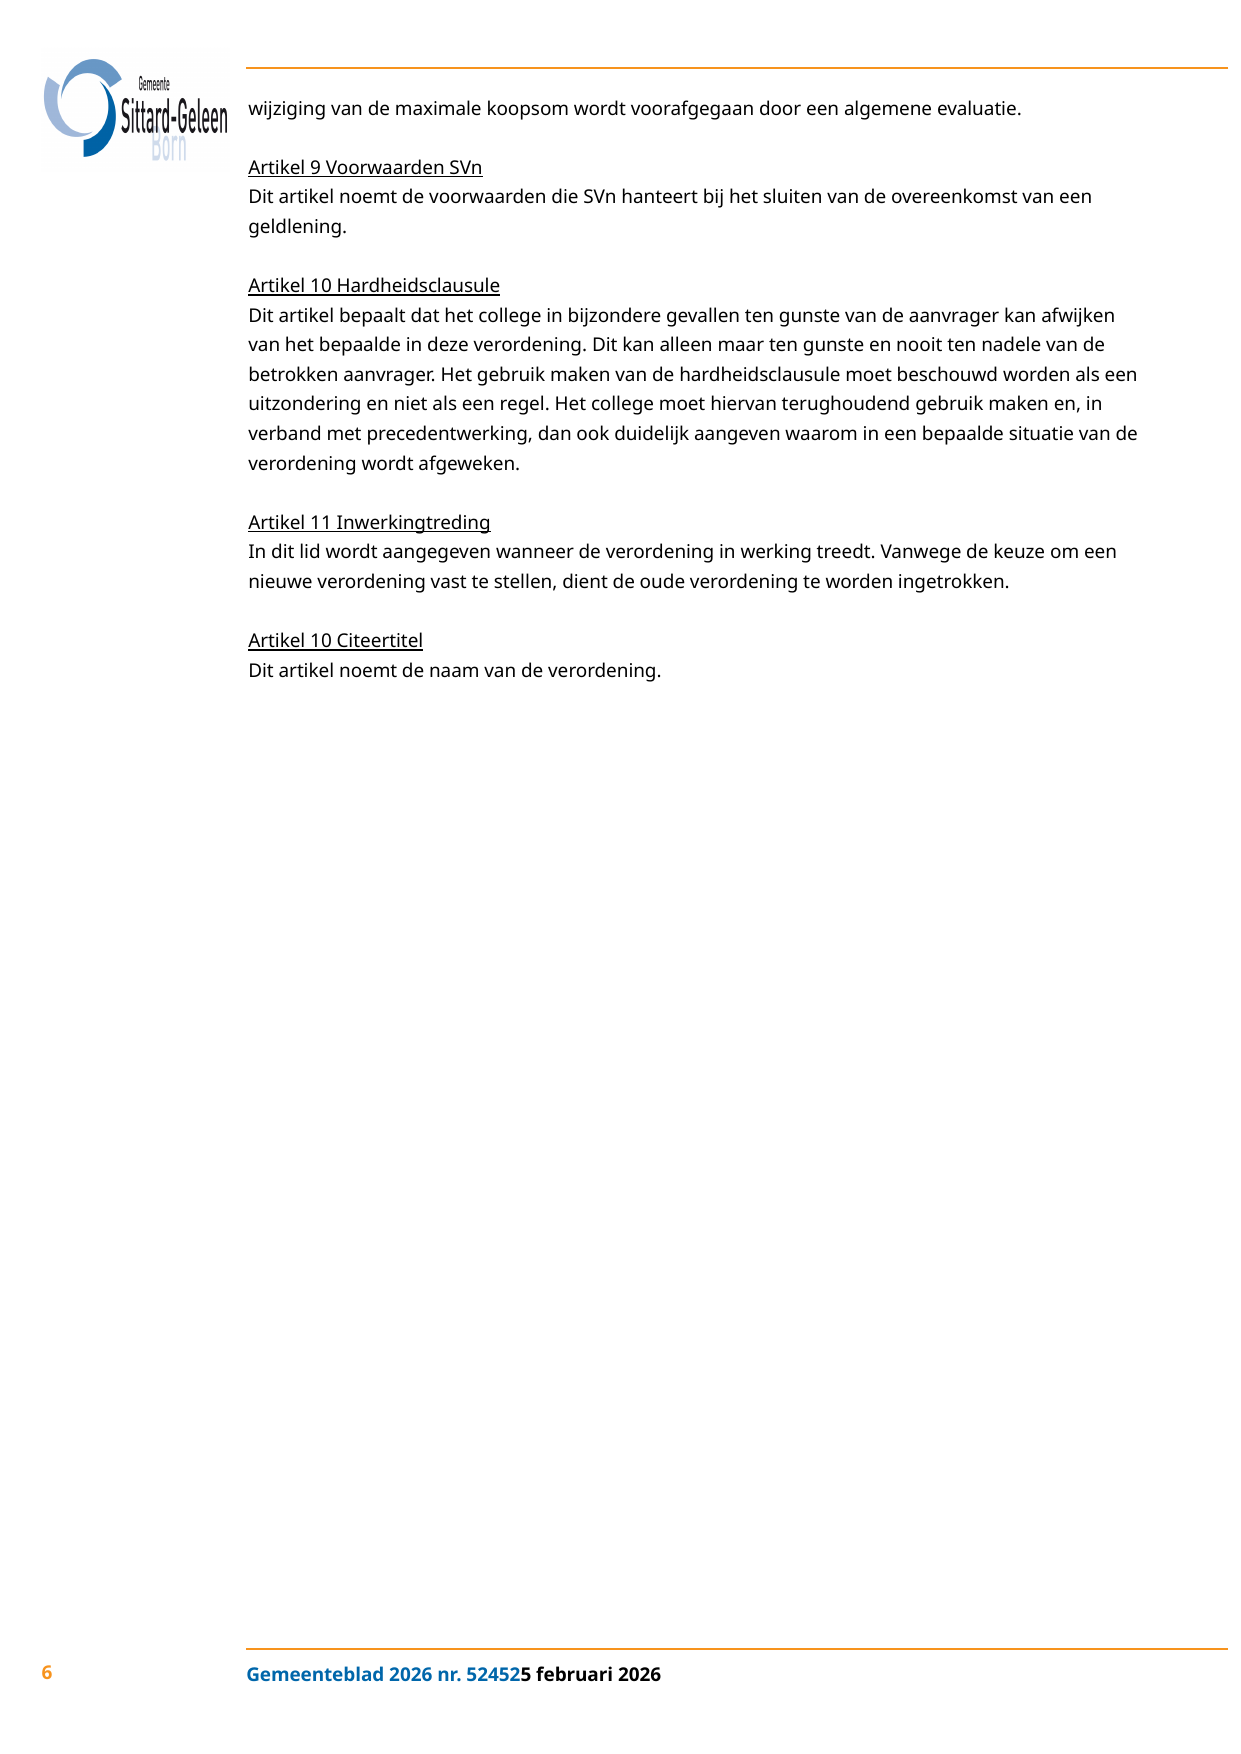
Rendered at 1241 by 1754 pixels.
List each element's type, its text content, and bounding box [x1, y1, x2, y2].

text Artikel 10 Citeertitel [248, 627, 1152, 653]
text Artikel 11 Inwerkingtreding [248, 509, 1152, 535]
text In dit lid wordt aangegeven wanneer de verordening in werking treedt. Vanwege de keuze om een nieuwe verordening vast te stellen, dient de oude verordening te worden ingetrokken. [248, 538, 1152, 594]
text wijziging van de maximale koopsom wordt voorafgegaan door een algemene evaluatie. [248, 95, 1152, 121]
text Artikel 10 Hardheidsclausule [248, 272, 1152, 298]
picture [41, 47, 231, 172]
text Dit artikel noemt de naam van de verordening. [248, 657, 1152, 683]
text Dit artikel bepaalt dat het college in bijzondere gevallen ten gunste van de aanvrager kan afwijken van het bepaalde in deze verordening. Dit kan alleen maar ten gunste en nooit ten nadele van de betrokken aanvrager. Het gebruik maken van de hardheidsclausule moet beschouwd worden als een uitzondering en niet als een regel. Het college moet hiervan terughoudend gebruik maken en, in verband met precedentwerking, dan ook duidelijk aangeven waarom in een bepaalde situatie van de verordening wordt afgeweken. [248, 302, 1152, 476]
text Artikel 9 Voorwaarden SVn [248, 154, 1152, 180]
text Dit artikel noemt de voorwaarden die SVn hanteert bij het sluiten van de overeenkomst van een geldlening. [248, 183, 1152, 239]
